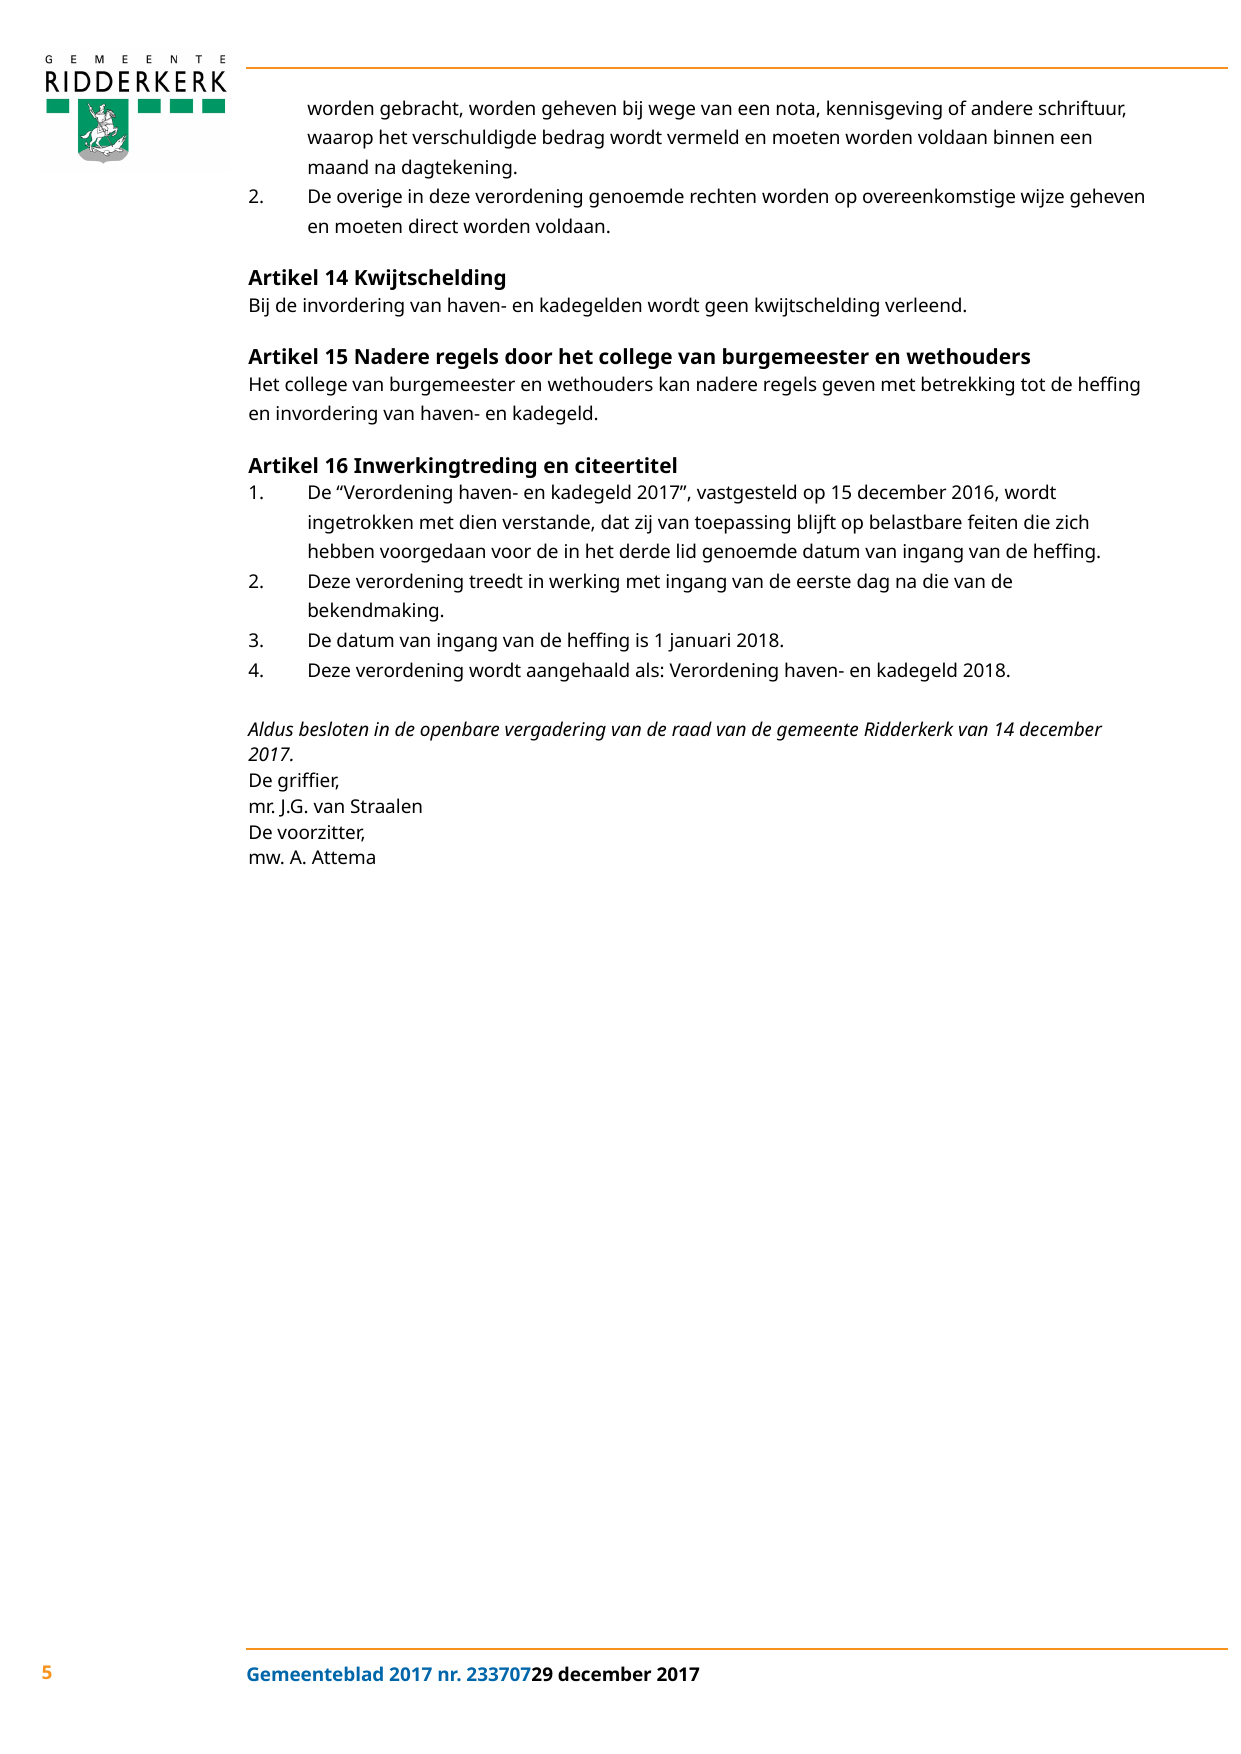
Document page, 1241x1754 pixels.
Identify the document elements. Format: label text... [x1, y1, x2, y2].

list De overige in deze verordening genoemde rechten worden op overeenkomstige wijze geheven en moeten direct worden voldaan. [248, 183, 1152, 239]
text Het college van burgemeester en wethouders kan nadere regels geven met betrekking tot de heffing en invordering van haven- en kadegeld. [248, 371, 1152, 426]
picture [41, 47, 231, 172]
list De datum van ingang van de heffing is 1 januari 2018. [248, 627, 1152, 653]
text mr. J.G. van Straalen [248, 793, 1152, 819]
list Deze verordening treedt in werking met ingang van de eerste dag na die van de bekendmaking. [248, 568, 1152, 623]
list Deze verordening wordt aangehaald als: Verordening haven- en kadegeld 2018. [248, 657, 1152, 682]
text De griffier, [248, 767, 1152, 793]
text Artikel 15 Nadere regels door het college van burgemeester en wethouders [248, 342, 1152, 371]
text De voorzitter, [248, 819, 1152, 844]
list De “Verordening haven- en kadegeld 2017”, vastgesteld op 15 december 2016, wordt ingetrokken met dien verstande, dat zij van toepassing blijft op belastbare feiten die zich hebben voorgedaan voor de in het derde lid genoemde datum van ingang van de heffing. [248, 479, 1152, 564]
text mw. A. Attema [248, 844, 1152, 870]
text Aldus besloten in de openbare vergadering van de raad van de gemeente Ridderkerk van 14 december 2017. [248, 716, 1152, 767]
list worden gebracht, worden geheven bij wege van een nota, kennisgeving of andere schriftuur, waarop het verschuldigde bedrag wordt vermeld en moeten worden voldaan binnen een maand na dagtekening. [248, 95, 1152, 180]
text Artikel 16 Inwerkingtreding en citeertitel [248, 451, 1152, 479]
text Bij de invordering van haven- en kadegelden wordt geen kwijtschelding verleend. [248, 292, 1152, 318]
text Artikel 14 Kwijtschelding [248, 263, 1152, 292]
